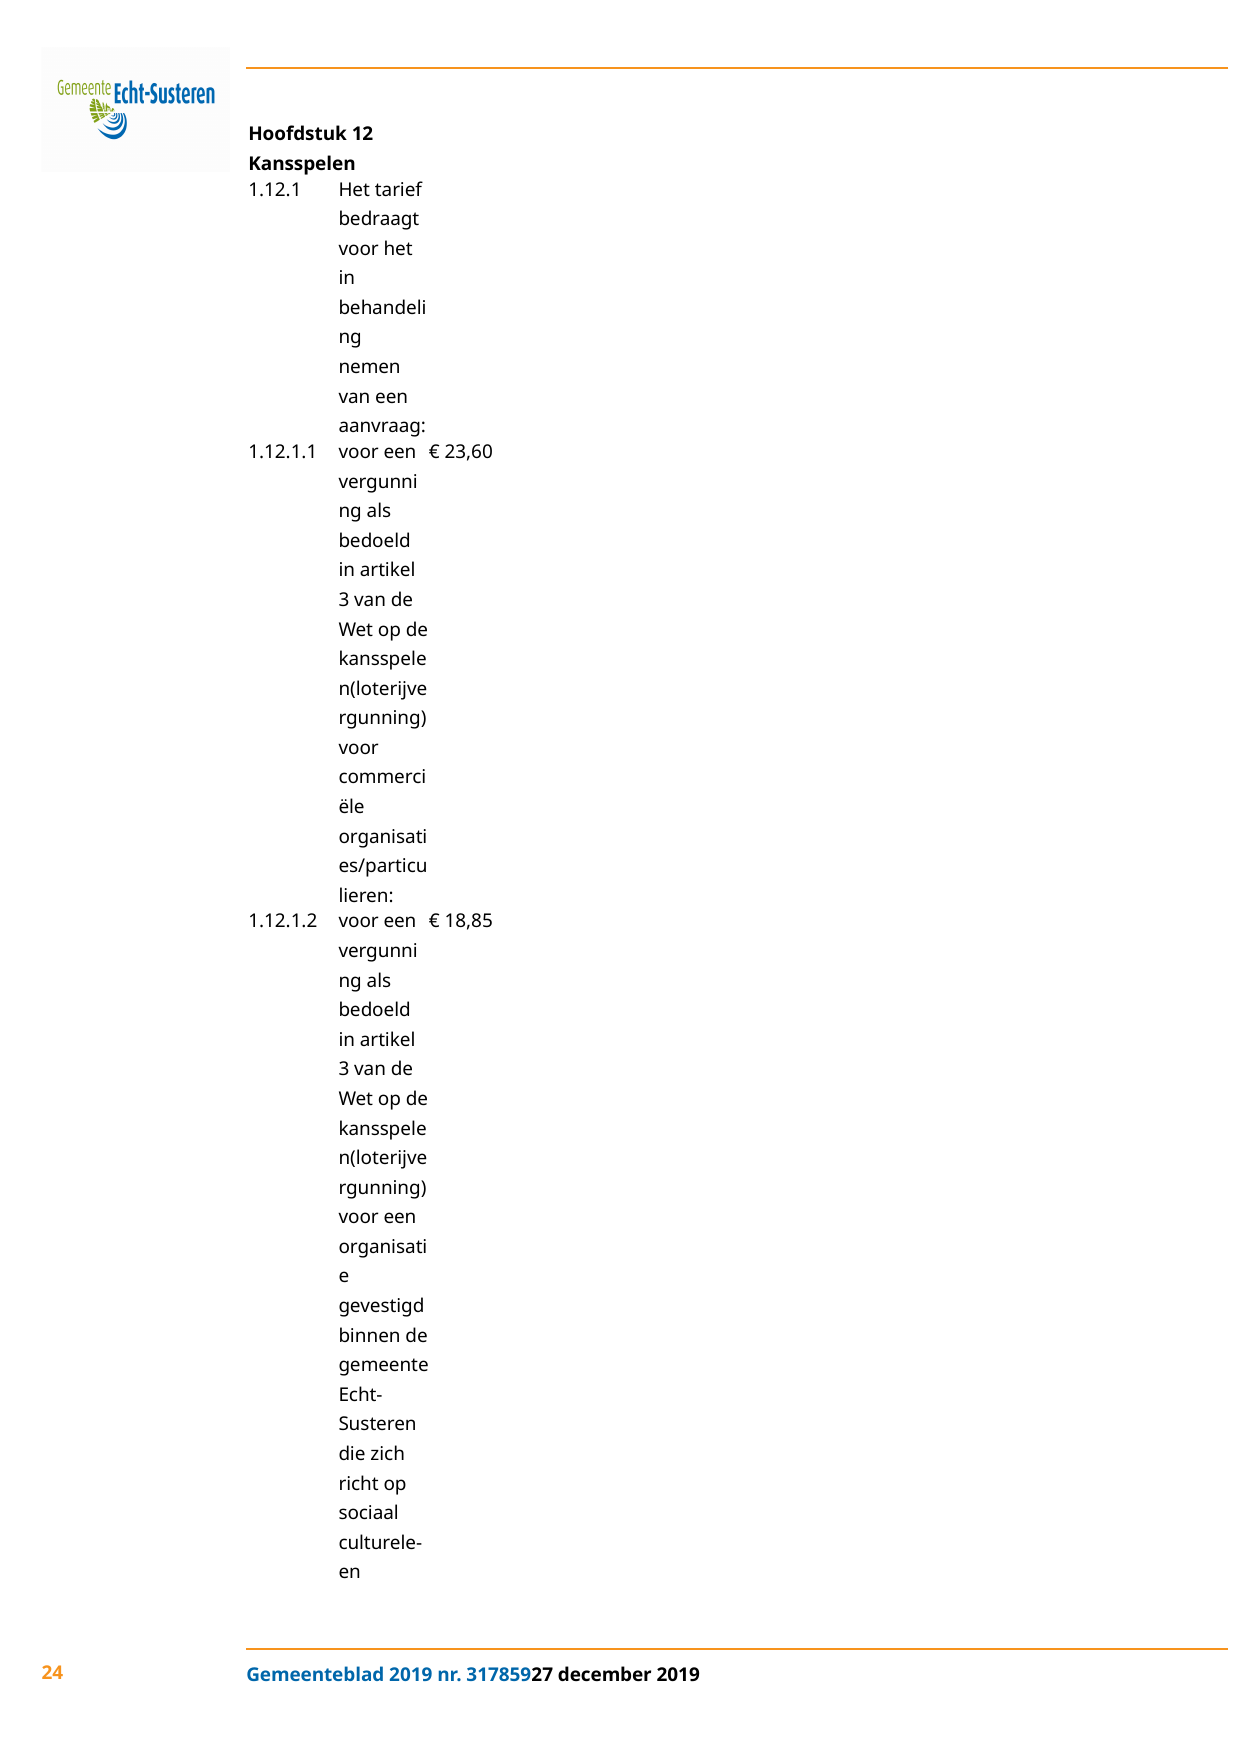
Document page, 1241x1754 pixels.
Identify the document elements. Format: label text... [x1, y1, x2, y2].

table_cell € 18,85 [429, 908, 519, 1584]
table_cell [519, 908, 700, 1584]
table_cell voor een vergunning als bedoeld in artikel 3 van de Wet op de kansspelen(loterijvergunning) voor een organisatie gevestigd binnen de gemeente Echt- Susteren die zich richt op sociaal culturele- en [338, 908, 429, 1584]
table_cell voor een vergunning als bedoeld in artikel 3 van de Wet op de kansspelen(loterijvergunning) voor commerciële organisaties/particulieren: [338, 438, 429, 908]
picture [41, 47, 231, 172]
table_cell 1.12.1 [248, 176, 338, 438]
table_cell Hoofdstuk 12 Kansspelen [248, 121, 429, 176]
table_cell [338, 95, 429, 121]
table_cell [429, 176, 519, 438]
table_cell [429, 121, 519, 176]
table_cell [519, 438, 700, 908]
table_cell [519, 176, 700, 438]
table_cell [519, 121, 700, 176]
table_cell 1.12.1.1 [248, 438, 338, 908]
table_cell [248, 95, 338, 121]
table_cell [519, 95, 700, 121]
table_cell [429, 95, 519, 121]
table_cell 1.12.1.2 [248, 908, 338, 1584]
table_cell Het tarief bedraagt voor het in behandeling nemen van een aanvraag: [338, 176, 429, 438]
table_cell € 23,60 [429, 438, 519, 908]
